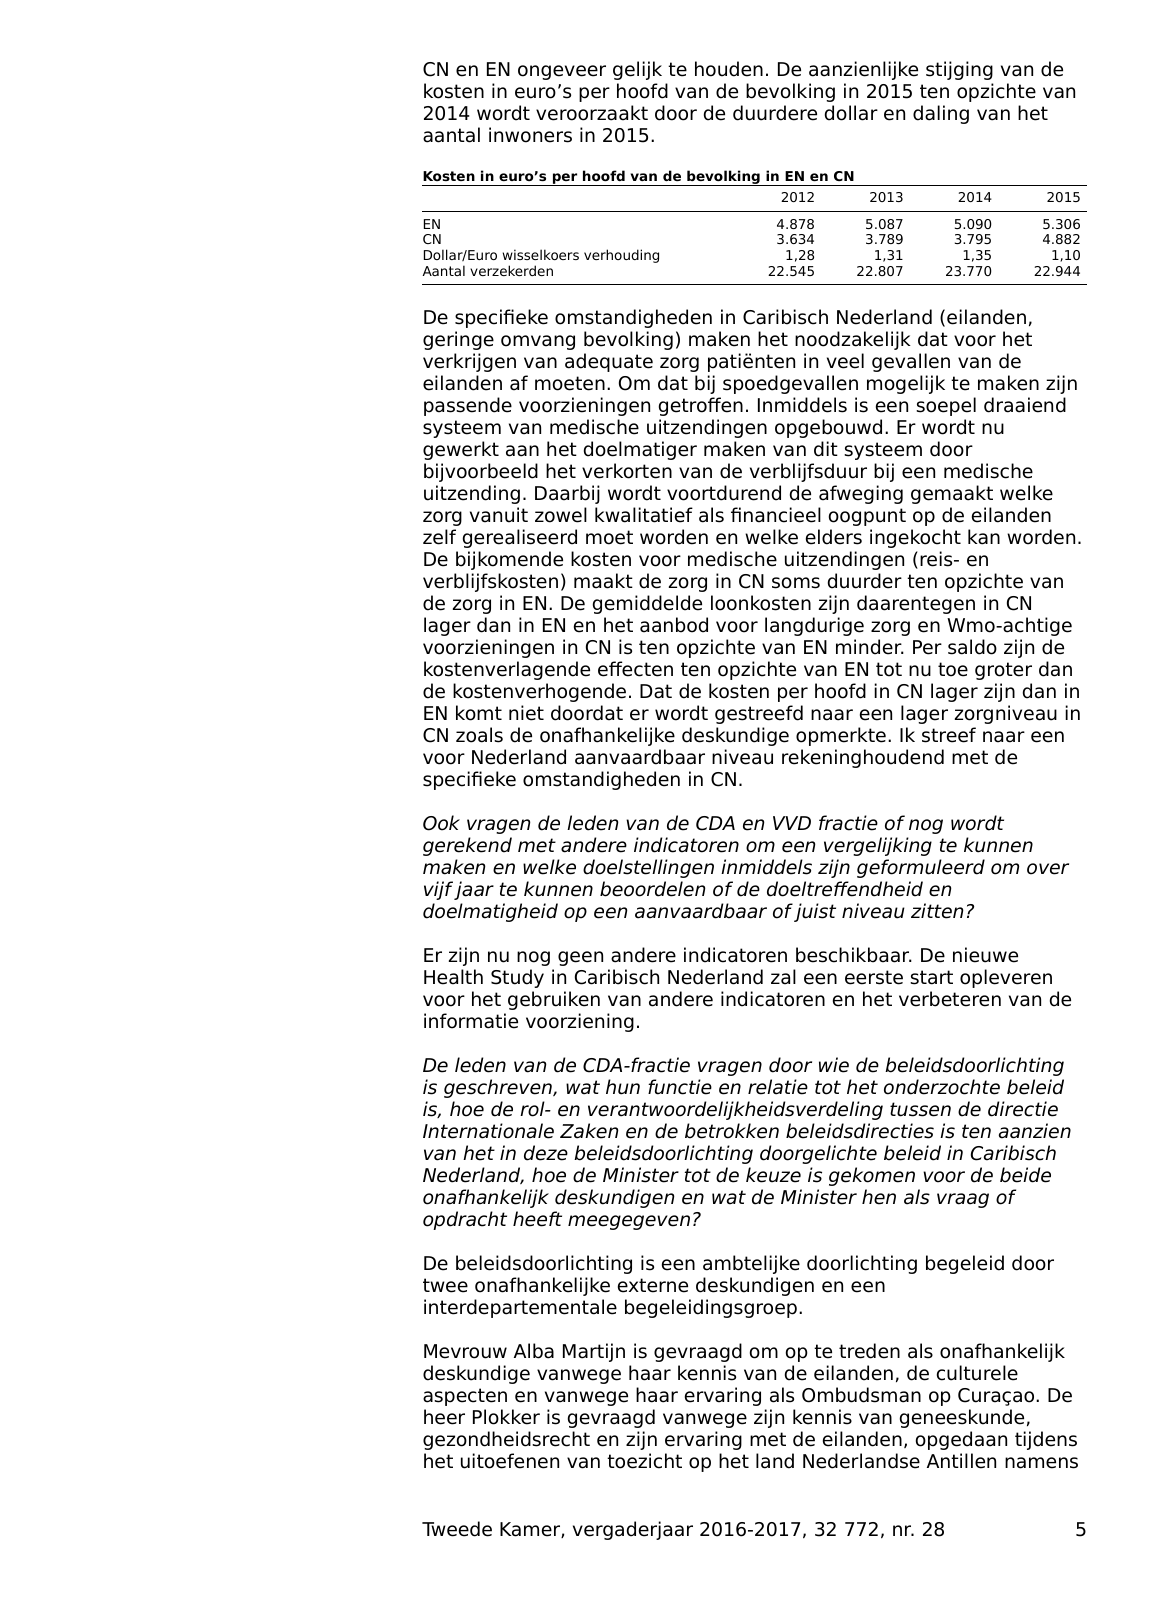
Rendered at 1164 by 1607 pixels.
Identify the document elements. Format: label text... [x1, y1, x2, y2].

table_cell 2012 [732, 186, 821, 211]
table_cell 5.306 [998, 212, 1087, 232]
text De beleidsdoorlichting is een ambtelijke doorlichting begeleid door twee onafhankelijke externe deskundigen en een interdepartementale begeleidingsgroep. [422, 1253, 1087, 1319]
table_cell 3.795 [910, 232, 998, 248]
table_cell 22.944 [998, 264, 1087, 284]
table_cell 2015 [998, 186, 1087, 211]
text CN en EN ongeveer gelijk te houden. De aanzienlijke stijging van de kosten in euro’s per hoofd van de bevolking in 2015 ten opzichte van 2014 wordt veroorzaakt door de duurdere dollar en daling van het aantal inwoners in 2015. [422, 59, 1087, 147]
table_cell 5.090 [910, 212, 998, 232]
table_cell Aantal verzekerden [422, 264, 732, 284]
table_cell Dollar/Euro wisselkoers verhouding [422, 248, 732, 264]
table_cell 23.770 [910, 264, 998, 284]
table_cell 3.634 [732, 232, 821, 248]
text Ook vragen de leden van de CDA en VVD fractie of nog wordt gerekend met andere indicatoren om een vergelijking te kunnen maken en welke doelstellingen inmiddels zijn geformuleerd om over vijf jaar te kunnen beoordelen of de doeltreffendheid en doelmatigheid op een aanvaardbaar of juist niveau zitten? [422, 813, 1087, 923]
text De leden van de CDA-fractie vragen door wie de beleidsdoorlichting is geschreven, wat hun functie en relatie tot het onderzochte beleid is, hoe de rol- en verantwoordelijkheidsverdeling tussen de directie Internationale Zaken en de betrokken beleidsdirecties is ten aanzien van het in deze beleidsdoorlichting doorgelichte beleid in Caribisch Nederland, hoe de Minister tot de keuze is gekomen voor de beide onafhankelijk deskundigen en wat de Minister hen als vraag of opdracht heeft meegegeven? [422, 1055, 1087, 1231]
table_cell [422, 186, 732, 211]
table_cell 22.807 [821, 264, 909, 284]
table_cell 22.545 [732, 264, 821, 284]
table_cell 4.882 [998, 232, 1087, 248]
table_cell 5.087 [821, 212, 909, 232]
table_cell 2013 [821, 186, 909, 211]
table_cell 1,35 [910, 248, 998, 264]
text Mevrouw Alba Martijn is gevraagd om op te treden als onafhankelijk deskundige vanwege haar kennis van de eilanden, de culturele aspecten en vanwege haar ervaring als Ombudsman op Curaçao. De heer Plokker is gevraagd vanwege zijn kennis van geneeskunde, gezondheidsrecht en zijn ervaring met de eilanden, opgedaan tijdens het uitoefenen van toezicht op het land Nederlandse Antillen namens [422, 1341, 1087, 1473]
table_cell 1,28 [732, 248, 821, 264]
table_cell 1,31 [821, 248, 909, 264]
table_header Kosten in euro’s per hoofd van de bevolking in EN en CN [422, 169, 1087, 184]
table_cell CN [422, 232, 732, 248]
table_cell EN [422, 212, 732, 232]
table_cell 2014 [910, 186, 998, 211]
table_cell 1,10 [998, 248, 1087, 264]
text De specifieke omstandigheden in Caribisch Nederland (eilanden, geringe omvang bevolking) maken het noodzakelijk dat voor het verkrijgen van adequate zorg patiënten in veel gevallen van de eilanden af moeten. Om dat bij spoedgevallen mogelijk te maken zijn passende voorzieningen getroffen. Inmiddels is een soepel draaiend systeem van medische uitzendingen opgebouwd. Er wordt nu gewerkt aan het doelmatiger maken van dit systeem door bijvoorbeeld het verkorten van de verblijfsduur bij een medische uitzending. Daarbij wordt voortdurend de afweging gemaakt welke zorg vanuit zowel kwalitatief als financieel oogpunt op de eilanden zelf gerealiseerd moet worden en welke elders ingekocht kan worden. De bijkomende kosten voor medische uitzendingen (reis- en verblijfskosten) maakt de zorg in CN soms duurder ten opzichte van de zorg in EN. De gemiddelde loonkosten zijn daarentegen in CN lager dan in EN en het aanbod voor langdurige zorg en Wmo-achtige voorzieningen in CN is ten opzichte van EN minder. Per saldo zijn de kostenverlagende effecten ten opzichte van EN tot nu toe groter dan de kostenverhogende. Dat de kosten per hoofd in CN lager zijn dan in EN komt niet doordat er wordt gestreefd naar een lager zorgniveau in CN zoals de onafhankelijke deskundige opmerkte. Ik streef naar een voor Nederland aanvaardbaar niveau rekeninghoudend met de specifieke omstandigheden in CN. [422, 307, 1087, 791]
table_cell 3.789 [821, 232, 909, 248]
table_cell 4.878 [732, 212, 821, 232]
text Er zijn nu nog geen andere indicatoren beschikbaar. De nieuwe Health Study in Caribisch Nederland zal een eerste start opleveren voor het gebruiken van andere indicatoren en het verbeteren van de informatie voorziening. [422, 945, 1087, 1033]
